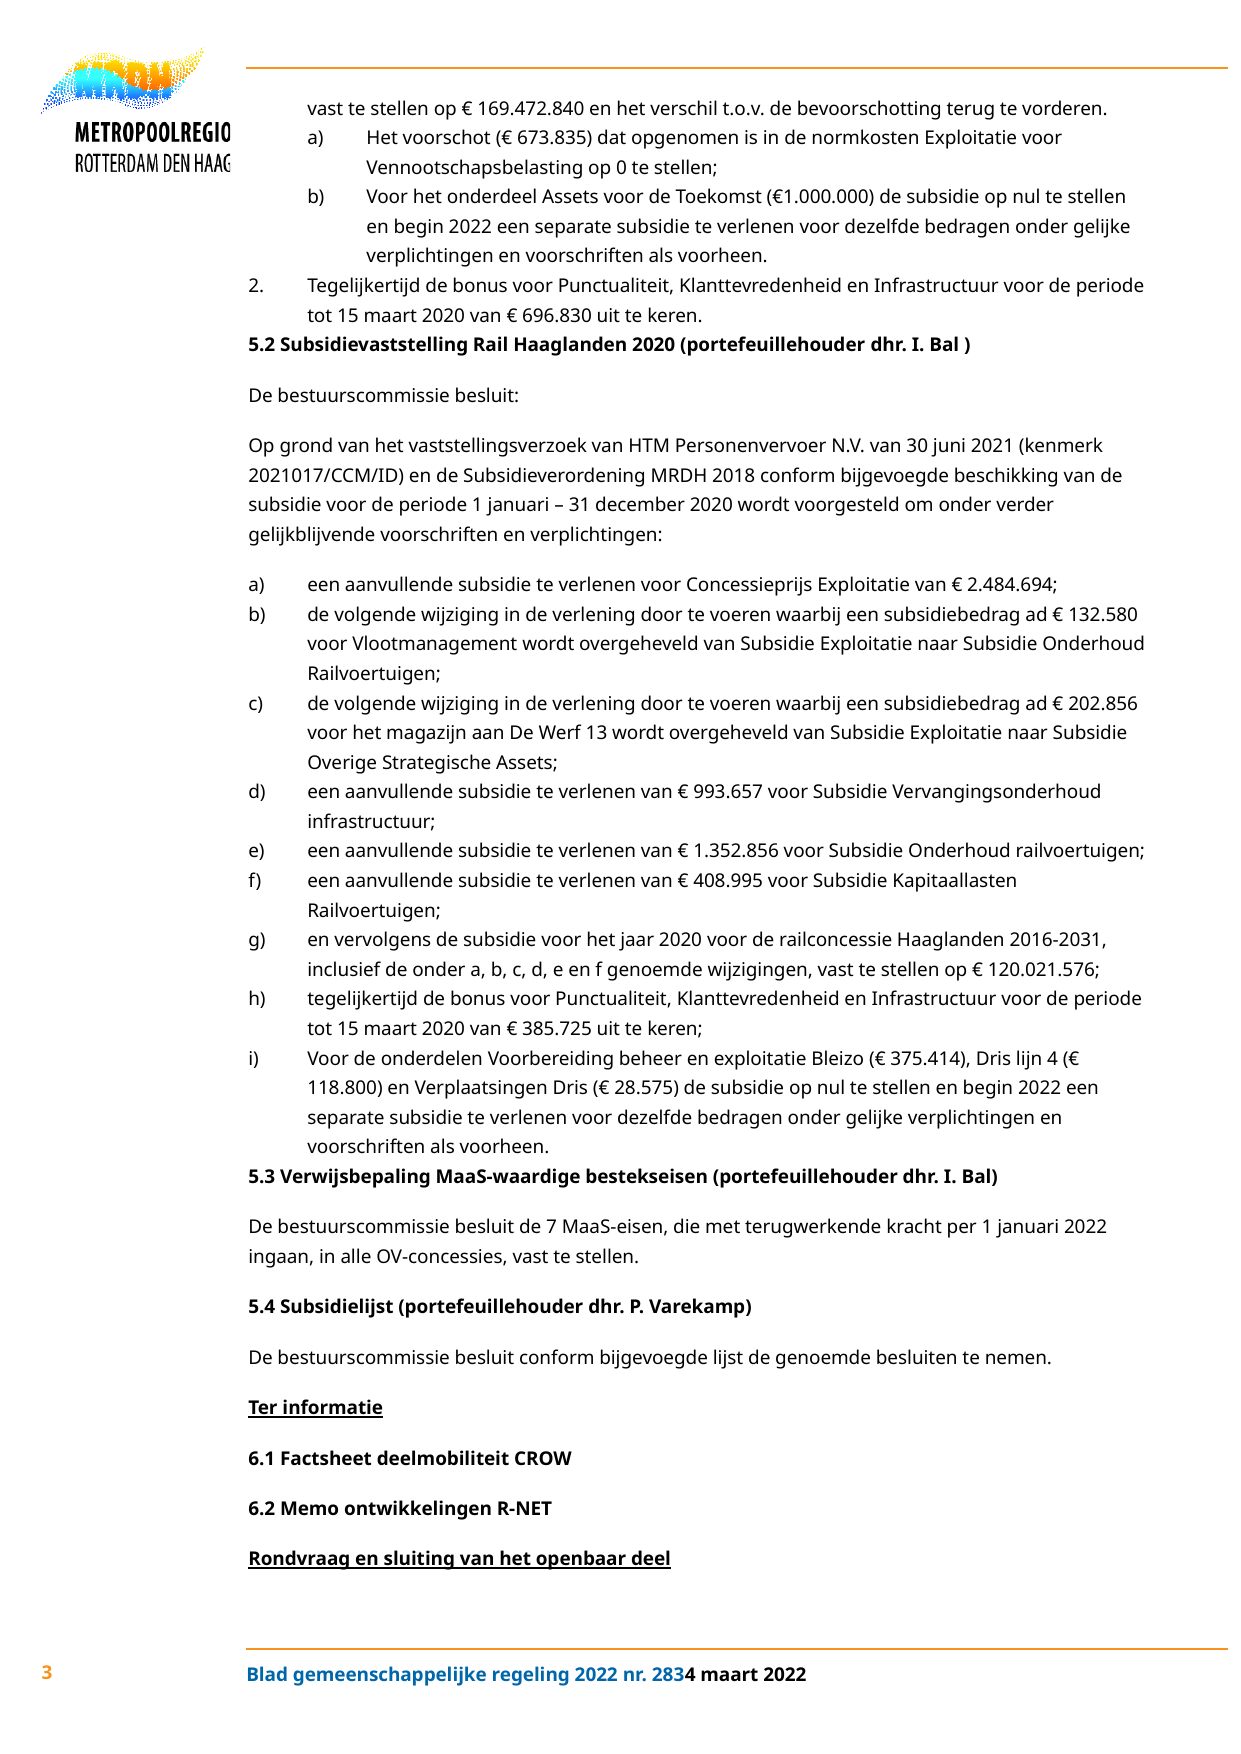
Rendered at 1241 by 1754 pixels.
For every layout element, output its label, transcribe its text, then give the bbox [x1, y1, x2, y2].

text De bestuurscommissie besluit de 7 MaaS-eisen, die met terugwerkende kracht per 1 januari 2022 ingaan, in alle OV-concessies, vast te stellen. [248, 1213, 1152, 1269]
list en vervolgens de subsidie voor het jaar 2020 voor de railconcessie Haaglanden 2016-2031, inclusief de onder a, b, c, d, e en f genoemde wijzigingen, vast te stellen op € 120.021.576; [248, 926, 1152, 982]
list Tegelijkertijd de bonus voor Punctualiteit, Klanttevredenheid en Infrastructuur voor de periode tot 15 maart 2020 van € 696.830 uit te keren. [248, 272, 1152, 328]
list een aanvullende subsidie te verlenen voor Concessieprijs Exploitatie van € 2.484.694; [248, 571, 1152, 597]
list de volgende wijziging in de verlening door te voeren waarbij een subsidiebedrag ad € 202.856 voor het magazijn aan De Werf 13 wordt overgeheveld van Subsidie Exploitatie naar Subsidie Overige Strategische Assets; [248, 690, 1152, 775]
list de volgende wijziging in de verlening door te voeren waarbij een subsidiebedrag ad € 132.580 voor Vlootmanagement wordt overgeheveld van Subsidie Exploitatie naar Subsidie Onderhoud Railvoertuigen; [248, 601, 1152, 686]
text 5.4 Subsidielijst (portefeuillehouder dhr. P. Varekamp) [248, 1293, 1152, 1319]
picture [41, 47, 231, 172]
text De bestuurscommissie besluit: [248, 382, 1152, 408]
list een aanvullende subsidie te verlenen van € 408.995 voor Subsidie Kapitaallasten Railvoertuigen; [248, 867, 1152, 923]
text Rondvraag en sluiting van het openbaar deel [248, 1546, 1152, 1571]
list tegelijkertijd de bonus voor Punctualiteit, Klanttevredenheid en Infrastructuur voor de periode tot 15 maart 2020 van € 385.725 uit te keren; [248, 986, 1152, 1041]
list Voor het onderdeel Assets voor de Toekomst (€1.000.000) de subsidie op nul te stellen en begin 2022 een separate subsidie te verlenen voor dezelfde bedragen onder gelijke verplichtingen en voorschriften als voorheen. [307, 183, 1152, 268]
list vast te stellen op € 169.472.840 en het verschil t.o.v. de bevoorschotting terug te vorderen. [248, 95, 1152, 121]
list Het voorschot (€ 673.835) dat opgenomen is in de normkosten Exploitatie voor Vennootschapsbelasting op 0 te stellen; [307, 124, 1152, 180]
text Op grond van het vaststellingsverzoek van HTM Personenvervoer N.V. van 30 juni 2021 (kenmerk 2021017/CCM/ID) en de Subsidieverordening MRDH 2018 conform bijgevoegde beschikking van de subsidie voor de periode 1 januari – 31 december 2020 wordt voorgesteld om onder verder gelijkblijvende voorschriften en verplichtingen: [248, 432, 1152, 547]
text 5.3 Verwijsbepaling MaaS-waardige bestekseisen (portefeuillehouder dhr. I. Bal) [248, 1163, 1152, 1189]
list Voor de onderdelen Voorbereiding beheer en exploitatie Bleizo (€ 375.414), Dris lijn 4 (€ 118.800) en Verplaatsingen Dris (€ 28.575) de subsidie op nul te stellen en begin 2022 een separate subsidie te verlenen voor dezelfde bedragen onder gelijke verplichtingen en voorschriften als voorheen. [248, 1045, 1152, 1159]
text De bestuurscommissie besluit conform bijgevoegde lijst de genoemde besluiten te nemen. [248, 1344, 1152, 1370]
list een aanvullende subsidie te verlenen van € 1.352.856 voor Subsidie Onderhoud railvoertuigen; [248, 838, 1152, 863]
text Ter informatie [248, 1394, 1152, 1420]
text 6.1 Factsheet deelmobiliteit CROW [248, 1445, 1152, 1471]
list een aanvullende subsidie te verlenen van € 993.657 voor Subsidie Vervangingsonderhoud infrastructuur; [248, 778, 1152, 834]
text 6.2 Memo ontwikkelingen R-NET [248, 1495, 1152, 1521]
text 5.2 Subsidievaststelling Rail Haaglanden 2020 (portefeuillehouder dhr. I. Bal ) [248, 331, 1152, 357]
